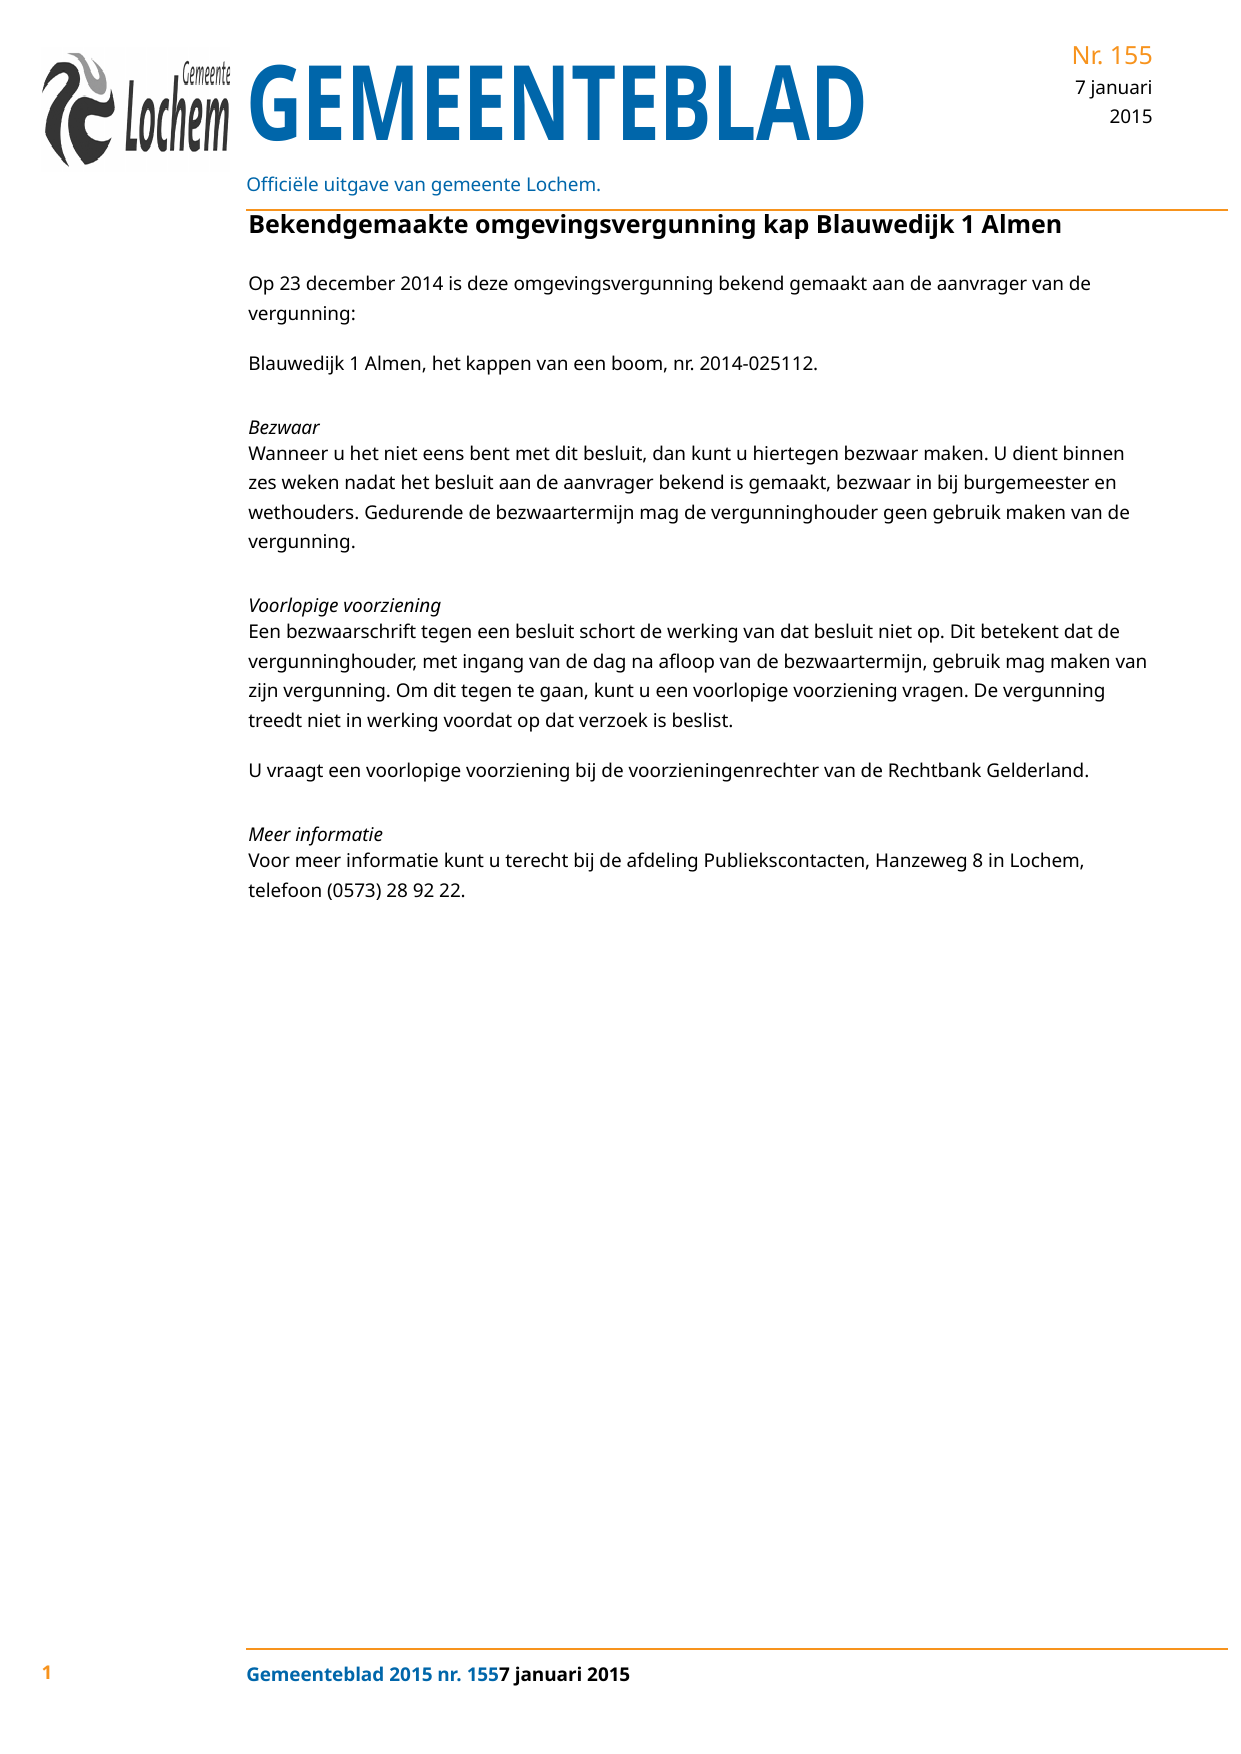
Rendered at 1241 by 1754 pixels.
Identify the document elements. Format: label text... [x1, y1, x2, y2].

text Bekendgemaakte omgevingsvergunning kap Blauwedijk 1 Almen [248, 211, 1152, 241]
picture [41, 47, 231, 172]
text U vraagt een voorlopige voorziening bij de voorzieningenrechter van de Rechtbank Gelderland. [248, 758, 1152, 783]
text Een bezwaarschrift tegen een besluit schort de werking van dat besluit niet op. Dit betekent dat de vergunninghouder, met ingang van de dag na afloop van de bezwaartermijn, gebruik mag maken van zijn vergunning. Om dit tegen te gaan, kunt u een voorlopige voorziening vragen. De vergunning treedt niet in werking voordat op dat verzoek is beslist. [248, 618, 1152, 733]
text Blauwedijk 1 Almen, het kappen van een boom, nr. 2014-025112. [248, 350, 1152, 376]
text Bezwaar [248, 414, 1152, 440]
text Meer informatie [248, 822, 1152, 847]
text Wanneer u het niet eens bent met dit besluit, dan kunt u hiertegen bezwaar maken. U dient binnen zes weken nadat het besluit aan de aanvrager bekend is gemaakt, bezwaar in bij burgemeester en wethouders. Gedurende de bezwaartermijn mag de vergunninghouder geen gebruik maken van de vergunning. [248, 440, 1152, 554]
text Voorlopige voorziening [248, 593, 1152, 618]
text Voor meer informatie kunt u terecht bij de afdeling Publiekscontacten, Hanzeweg 8 in Lochem, telefoon (0573) 28 92 22. [248, 847, 1152, 903]
text Op 23 december 2014 is deze omgevingsvergunning bekend gemaakt aan de aanvrager van de vergunning: [248, 270, 1152, 326]
